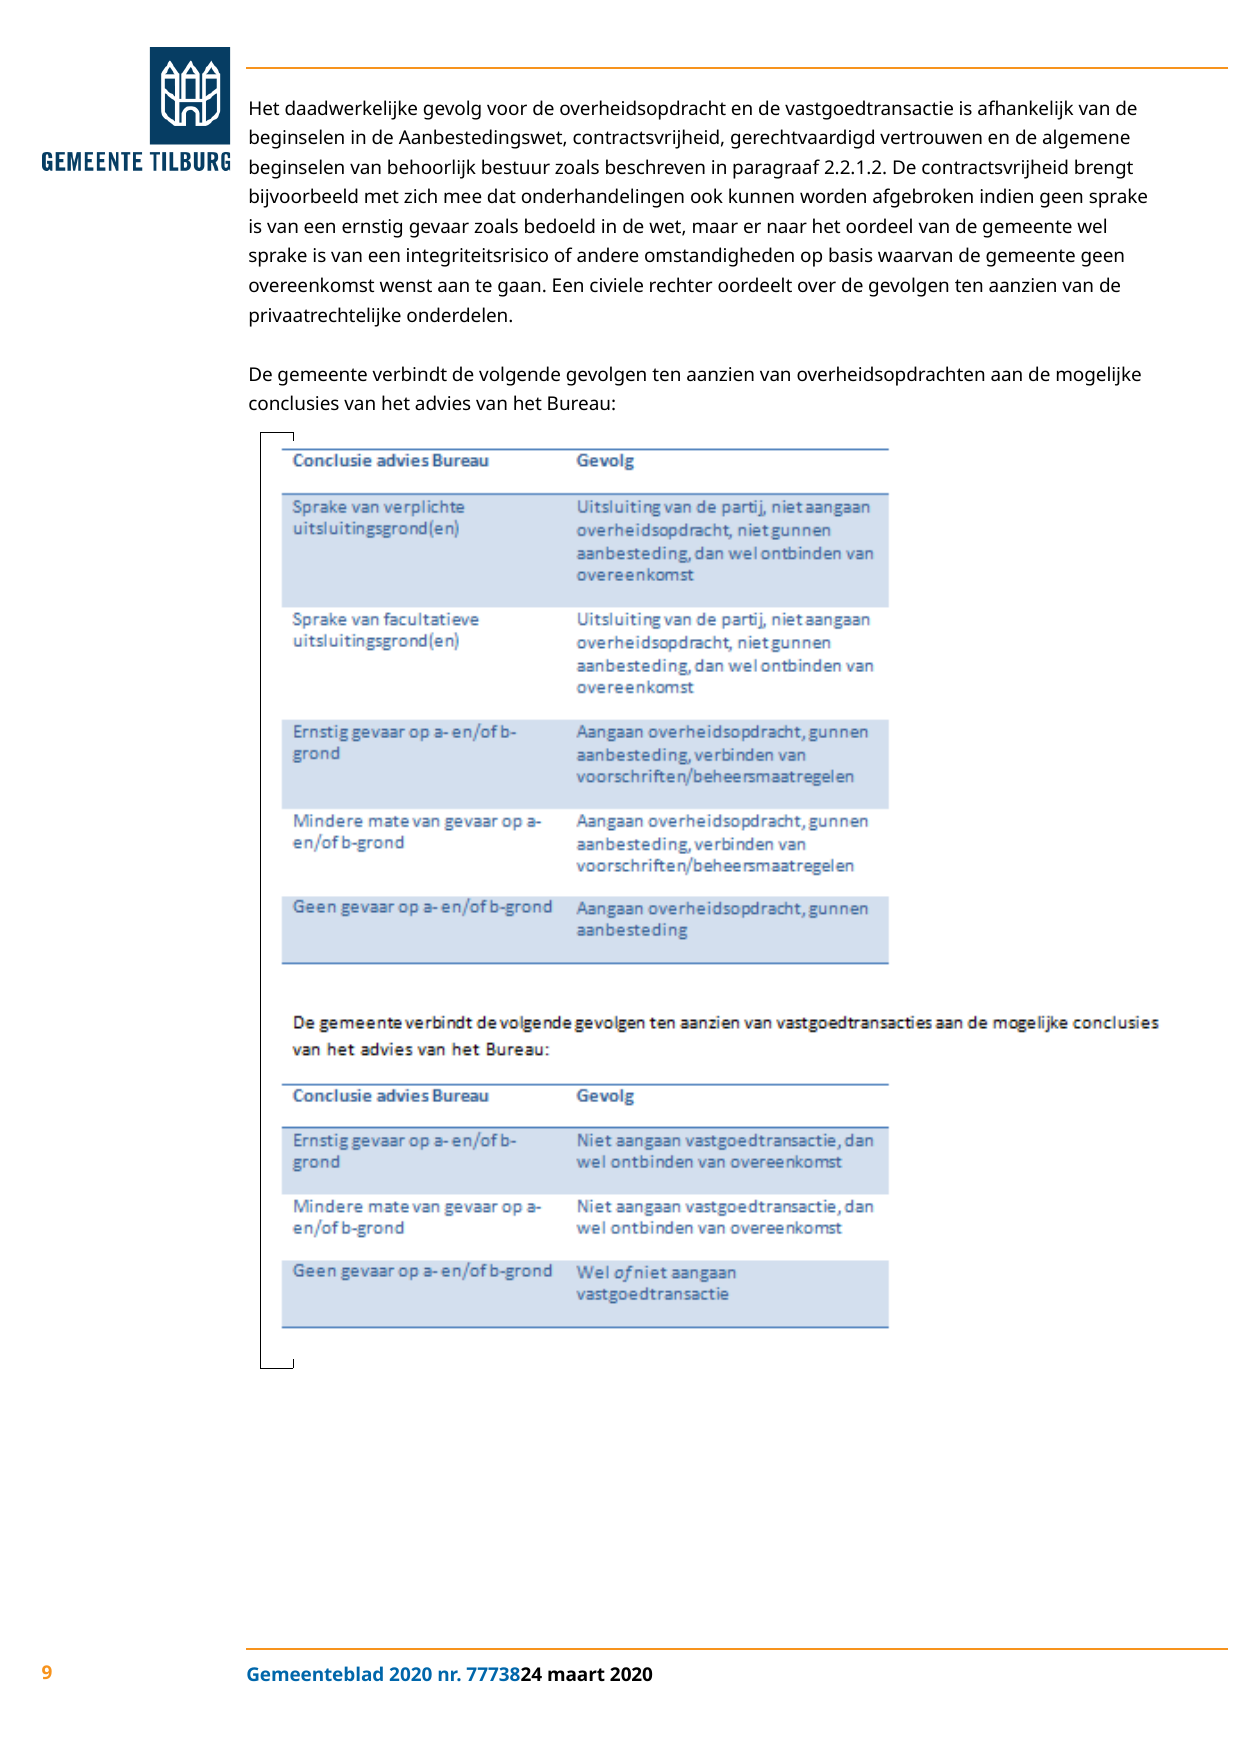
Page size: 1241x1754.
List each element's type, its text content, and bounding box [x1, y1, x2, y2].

text De gemeente verbindt de volgende gevolgen ten aanzien van overheidsopdrachten aan de mogelijke conclusies van het advies van het Bureau: [248, 361, 1152, 416]
picture [41, 47, 231, 172]
text Het daadwerkelijke gevolg voor de overheidsopdracht en de vastgoedtransactie is afhankelijk van de beginselen in de Aanbestedingswet, contractsvrijheid, gerechtvaardigd vertrouwen en de algemene beginselen van behoorlijk bestuur zoals beschreven in paragraaf 2.2.1.2. De contractsvrijheid brengt bijvoorbeeld met zich mee dat onderhandelingen ook kunnen worden afgebroken indien geen sprake is van een ernstig gevaar zoals bedoeld in de wet, maar er naar het oordeel van de gemeente wel sprake is van een integriteitsrisico of andere omstandigheden op basis waarvan de gemeente geen overeenkomst wenst aan te gaan. Een civiele rechter oordeelt over de gevolgen ten aanzien van de privaatrechtelijke onderdelen. [248, 95, 1152, 328]
picture [268, 441, 1173, 1359]
